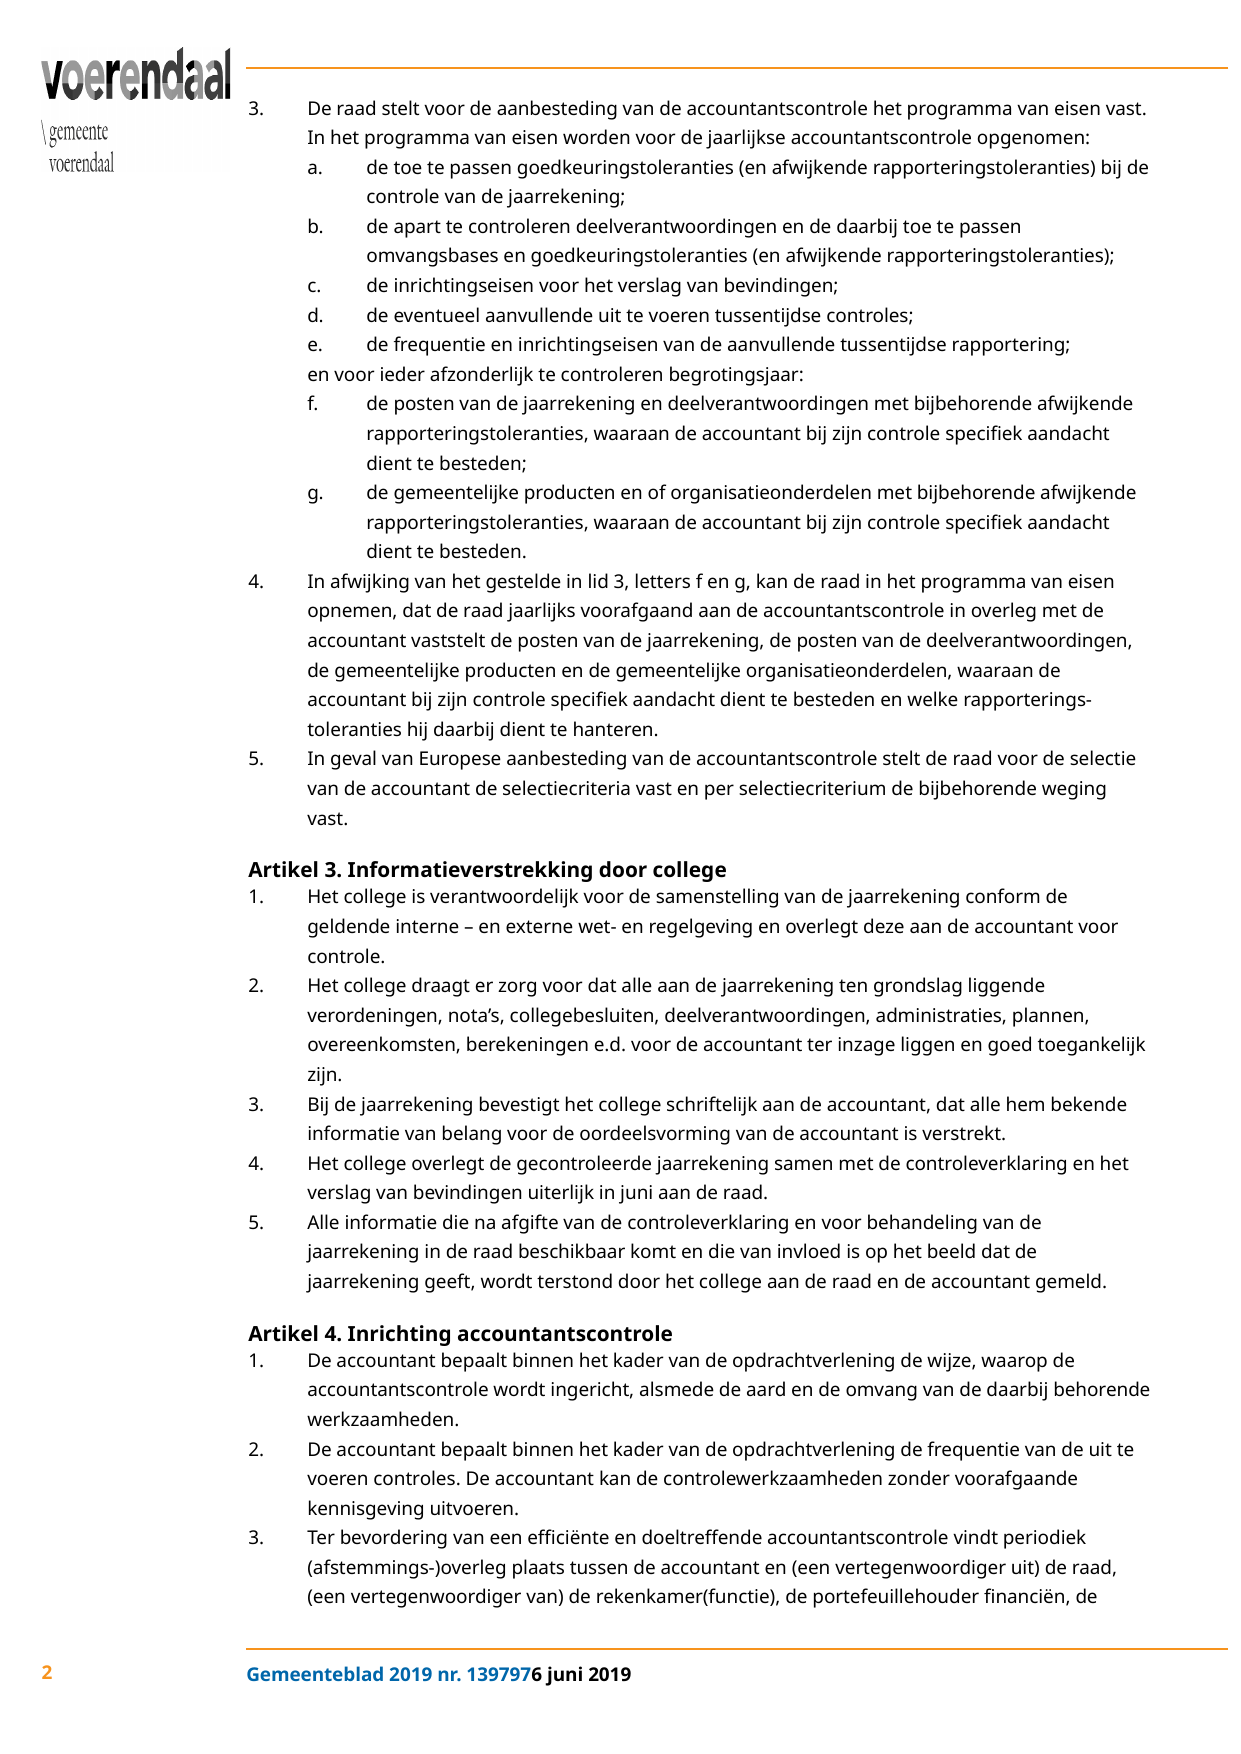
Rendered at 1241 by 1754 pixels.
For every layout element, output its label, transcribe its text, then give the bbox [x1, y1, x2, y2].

list De raad stelt voor de aanbesteding van de accountantscontrole het programma van eisen vast. In het programma van eisen worden voor de jaarlijkse accountantscontrole opgenomen: [248, 95, 1152, 150]
text Artikel 4. Inrichting accountantscontrole [248, 1319, 1152, 1347]
list de gemeentelijke producten en of organisatieonderdelen met bijbehorende afwijkende rapporteringstoleranties, waaraan de accountant bij zijn controle specifiek aandacht dient te besteden. [307, 479, 1152, 564]
list de inrichtingseisen voor het verslag van bevindingen; [307, 272, 1152, 298]
list de eventueel aanvullende uit te voeren tussentijdse controles; [307, 302, 1152, 328]
list In geval van Europese aanbesteding van de accountantscontrole stelt de raad voor de selectie van de accountant de selectiecriteria vast en per selectiecriterium de bijbehorende weging vast. [248, 746, 1152, 831]
list de frequentie en inrichtingseisen van de aanvullende tussentijdse rapportering; [307, 331, 1152, 357]
list Bij de jaarrekening bevestigt het college schriftelijk aan de accountant, dat alle hem bekende informatie van belang voor de oordeelsvorming van de accountant is verstrekt. [248, 1091, 1152, 1146]
list In afwijking van het gestelde in lid 3, letters f en g, kan de raad in het programma van eisen opnemen, dat de raad jaarlijks voorafgaand aan de accountantscontrole in overleg met de accountant vaststelt de posten van de jaarrekening, de posten van de deelverantwoordingen, de gemeentelijke producten en de gemeentelijke organisatieonderdelen, waaraan de accountant bij zijn controle specifiek aandacht dient te besteden en welke rapporterings-toleranties hij daarbij dient te hanteren. [248, 568, 1152, 742]
list Alle informatie die na afgifte van de controleverklaring en voor behandeling van de jaarrekening in de raad beschikbaar komt en die van invloed is op het beeld dat de jaarrekening geeft, wordt terstond door het college aan de raad en de accountant gemeld. [248, 1209, 1152, 1294]
text Artikel 3. Informatieverstrekking door college [248, 855, 1152, 884]
picture [41, 47, 231, 172]
list Ter bevordering van een efficiënte en doeltreffende accountantscontrole vindt periodiek (afstemmings-)overleg plaats tussen de accountant en (een vertegenwoordiger uit) de raad, (een vertegenwoordiger van) de rekenkamer(functie), de portefeuillehouder financiën, de [248, 1524, 1152, 1609]
list de posten van de jaarrekening en deelverantwoordingen met bijbehorende afwijkende rapporteringstoleranties, waaraan de accountant bij zijn controle specifiek aandacht dient te besteden; [307, 391, 1152, 476]
list Het college draagt er zorg voor dat alle aan de jaarrekening ten grondslag liggende verordeningen, nota’s, collegebesluiten, deelverantwoordingen, administraties, plannen, overeenkomsten, berekeningen e.d. voor de accountant ter inzage liggen en goed toegankelijk zijn. [248, 972, 1152, 1087]
list Het college is verantwoordelijk voor de samenstelling van de jaarrekening conform de geldende interne – en externe wet- en regelgeving en overlegt deze aan de accountant voor controle. [248, 884, 1152, 968]
list De accountant bepaalt binnen het kader van de opdrachtverlening de wijze, waarop de accountantscontrole wordt ingericht, alsmede de aard en de omvang van de daarbij behorende werkzaamheden. [248, 1347, 1152, 1432]
list De accountant bepaalt binnen het kader van de opdrachtverlening de frequentie van de uit te voeren controles. De accountant kan de controlewerkzaamheden zonder voorafgaande kennisgeving uitvoeren. [248, 1436, 1152, 1521]
list Het college overlegt de gecontroleerde jaarrekening samen met de controleverklaring en het verslag van bevindingen uiterlijk in juni aan de raad. [248, 1150, 1152, 1205]
list de apart te controleren deelverantwoordingen en de daarbij toe te passen omvangsbases en goedkeuringstoleranties (en afwijkende rapporteringstoleranties); [307, 213, 1152, 268]
list en voor ieder afzonderlijk te controleren begrotingsjaar: [248, 361, 1152, 387]
list de toe te passen goedkeuringstoleranties (en afwijkende rapporteringstoleranties) bij de controle van de jaarrekening; [307, 154, 1152, 209]
